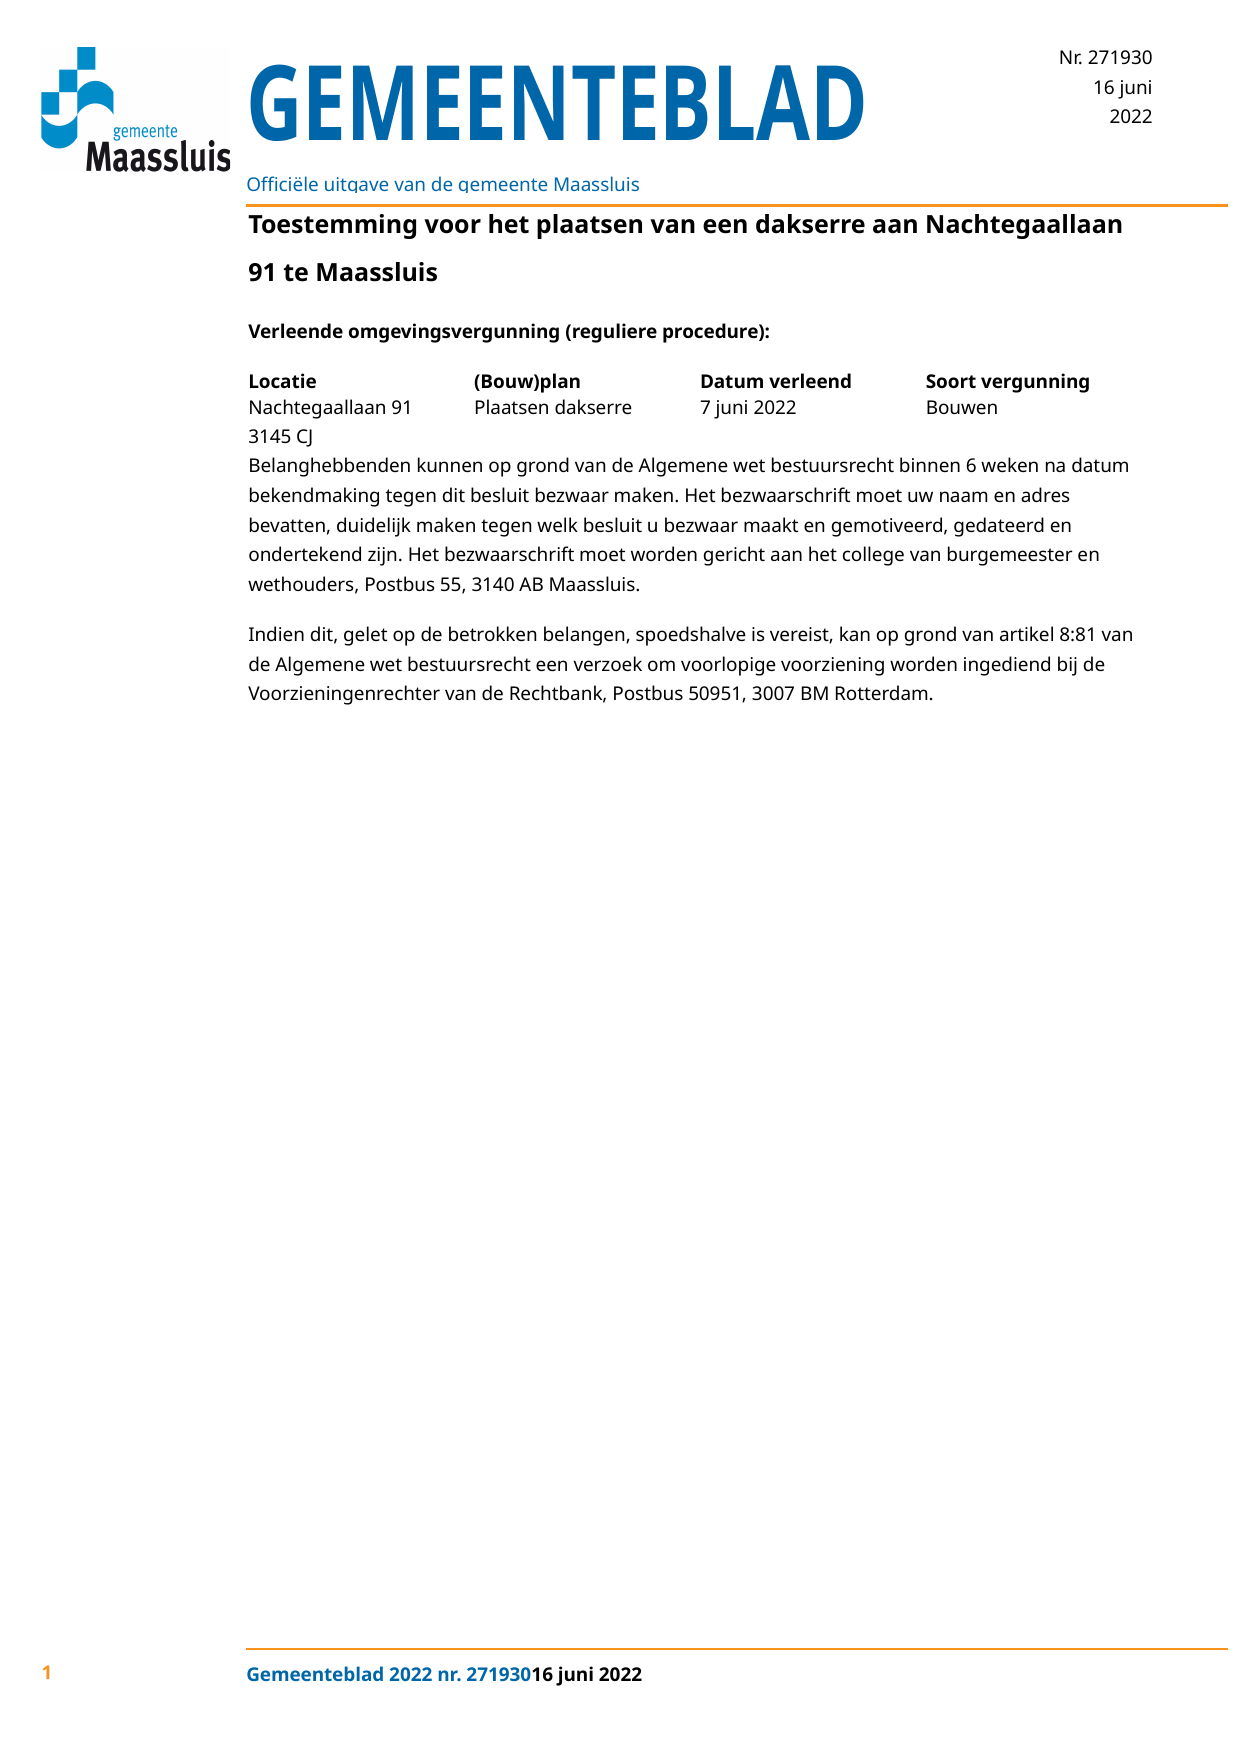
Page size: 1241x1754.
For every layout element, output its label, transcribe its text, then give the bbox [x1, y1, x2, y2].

text Toestemming voor het plaatsen van een dakserre aan Nachtegaallaan 91 te Maassluis [248, 207, 1152, 288]
table_cell Plaatsen dakserre [474, 394, 700, 449]
table_header Soort vergunning [926, 369, 1152, 394]
table_cell 7 juni 2022 [700, 394, 926, 449]
picture [41, 47, 231, 172]
picture [41, 47, 77, 92]
table_header Locatie [248, 369, 474, 394]
table_header (Bouw)plan [474, 369, 700, 394]
table_cell Bouwen [926, 394, 1152, 449]
table_cell Nachtegaallaan 91 3145 CJ [248, 394, 474, 449]
text Belanghebbenden kunnen op grond van de Algemene wet bestuursrecht binnen 6 weken na datum bekendmaking tegen dit besluit bezwaar maken. Het bezwaarschrift moet uw naam en adres bevatten, duidelijk maken tegen welk besluit u bezwaar maakt en gemotiveerd, gedateerd en ondertekend zijn. Het bezwaarschrift moet worden gericht aan het college van burgemeester en wethouders, Postbus 55, 3140 AB Maassluis. [248, 453, 1152, 597]
table_header Datum verleend [700, 369, 926, 394]
text Indien dit, gelet op de betrokken belangen, spoedshalve is vereist, kan op grond van artikel 8:81 van de Algemene wet bestuursrecht een verzoek om voorlopige voorziening worden ingediend bij de Voorzieningenrechter van de Rechtbank, Postbus 50951, 3007 BM Rotterdam. [248, 621, 1152, 706]
text Verleende omgevingsvergunning (reguliere procedure): [248, 318, 1152, 344]
